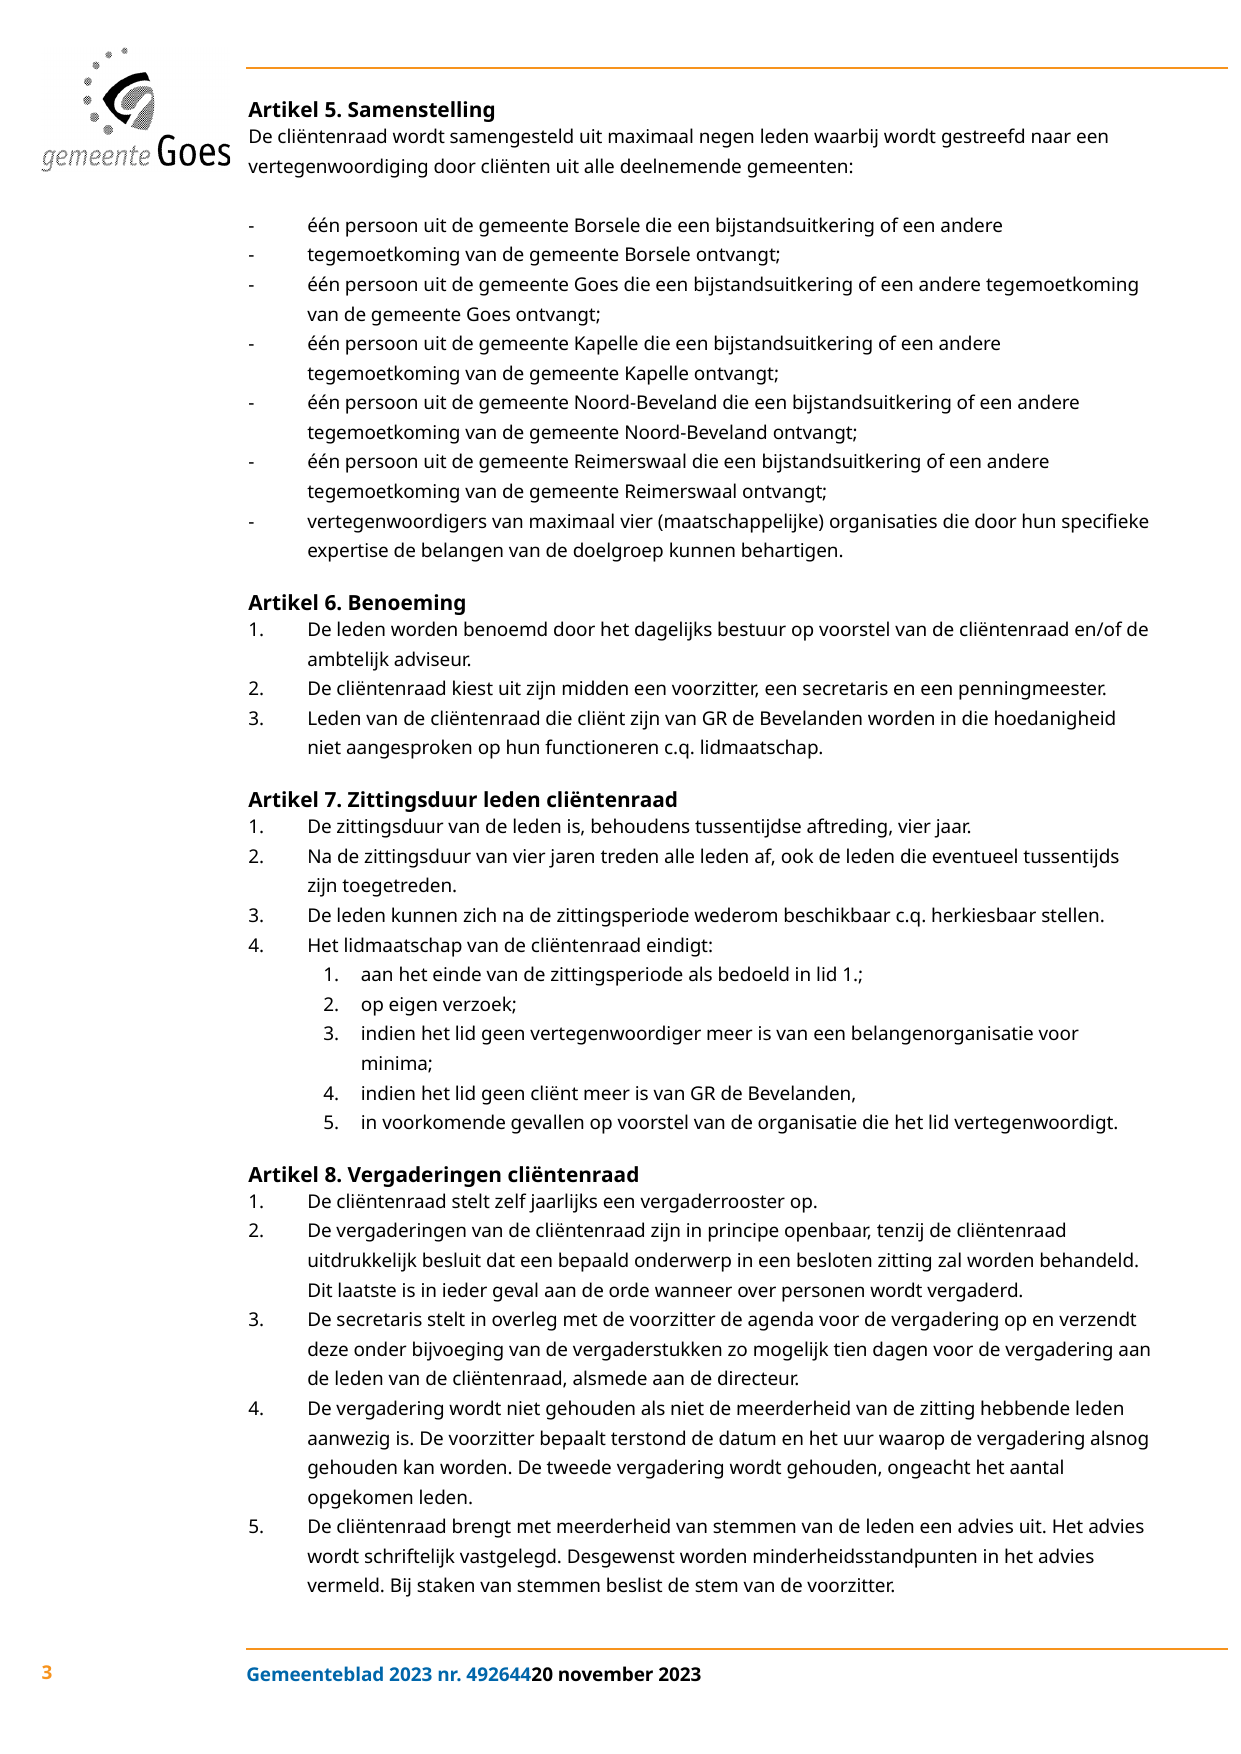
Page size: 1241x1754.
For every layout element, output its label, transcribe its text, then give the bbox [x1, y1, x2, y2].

list De leden worden benoemd door het dagelijks bestuur op voorstel van de cliëntenraad en/of de ambtelijk adviseur. [248, 616, 1152, 672]
list De vergaderingen van de cliëntenraad zijn in principe openbaar, tenzij de cliëntenraad uitdrukkelijk besluit dat een bepaald onderwerp in een besloten zitting zal worden behandeld. Dit laatste is in ieder geval aan de orde wanneer over personen wordt vergaderd. [248, 1218, 1152, 1303]
picture [41, 47, 231, 172]
list tegemoetkoming van de gemeente Borsele ontvangt; [248, 242, 1152, 267]
text Artikel 6. Benoeming [248, 588, 1152, 616]
list De zittingsduur van de leden is, behoudens tussentijdse aftreding, vier jaar. [248, 813, 1152, 839]
list Het lidmaatschap van de cliëntenraad eindigt: [248, 932, 1152, 957]
list één persoon uit de gemeente Goes die een bijstandsuitkering of een andere tegemoetkoming van de gemeente Goes ontvangt; [248, 271, 1152, 326]
list De cliëntenraad brengt met meerderheid van stemmen van de leden een advies uit. Het advies wordt schriftelijk vastgelegd. Desgewenst worden minderheidsstandpunten in het advies vermeld. Bij staken van stemmen beslist de stem van de voorzitter. [248, 1513, 1152, 1598]
list De leden kunnen zich na de zittingsperiode wederom beschikbaar c.q. herkiesbaar stellen. [248, 902, 1152, 928]
list indien het lid geen cliënt meer is van GR de Bevelanden, [323, 1080, 1152, 1105]
list De vergadering wordt niet gehouden als niet de meerderheid van de zitting hebbende leden aanwezig is. De voorzitter bepaalt terstond de datum en het uur waarop de vergadering alsnog gehouden kan worden. De tweede vergadering wordt gehouden, ongeacht het aantal opgekomen leden. [248, 1395, 1152, 1510]
list één persoon uit de gemeente Kapelle die een bijstandsuitkering of een andere tegemoetkoming van de gemeente Kapelle ontvangt; [248, 330, 1152, 386]
list één persoon uit de gemeente Noord-Beveland die een bijstandsuitkering of een andere tegemoetkoming van de gemeente Noord-Beveland ontvangt; [248, 389, 1152, 445]
text Artikel 8. Vergaderingen cliëntenraad [248, 1160, 1152, 1188]
list op eigen verzoek; [323, 991, 1152, 1017]
text Artikel 5. Samenstelling [248, 95, 1152, 123]
list De cliëntenraad kiest uit zijn midden een voorzitter, een secretaris en een penningmeester. [248, 675, 1152, 701]
text Artikel 7. Zittingsduur leden cliëntenraad [248, 785, 1152, 813]
list De secretaris stelt in overleg met de voorzitter de agenda voor de vergadering op en verzendt deze onder bijvoeging van de vergaderstukken zo mogelijk tien dagen voor de vergadering aan de leden van de cliëntenraad, alsmede aan de directeur. [248, 1306, 1152, 1391]
list Leden van de cliëntenraad die cliënt zijn van GR de Bevelanden worden in die hoedanigheid niet aangesproken op hun functioneren c.q. lidmaatschap. [248, 705, 1152, 760]
list Na de zittingsduur van vier jaren treden alle leden af, ook de leden die eventueel tussentijds zijn toegetreden. [248, 843, 1152, 898]
list vertegenwoordigers van maximaal vier (maatschappelijke) organisaties die door hun specifieke expertise de belangen van de doelgroep kunnen behartigen. [248, 508, 1152, 563]
list aan het einde van de zittingsperiode als bedoeld in lid 1.; [323, 961, 1152, 987]
list indien het lid geen vertegenwoordiger meer is van een belangenorganisatie voor minima; [323, 1021, 1152, 1076]
list één persoon uit de gemeente Reimerswaal die een bijstandsuitkering of een andere tegemoetkoming van de gemeente Reimerswaal ontvangt; [248, 449, 1152, 504]
list De cliëntenraad stelt zelf jaarlijks een vergaderrooster op. [248, 1188, 1152, 1214]
text De cliëntenraad wordt samengesteld uit maximaal negen leden waarbij wordt gestreefd naar een vertegenwoordiging door cliënten uit alle deelnemende gemeenten: [248, 123, 1152, 178]
list in voorkomende gevallen op voorstel van de organisatie die het lid vertegenwoordigt. [323, 1109, 1152, 1135]
list één persoon uit de gemeente Borsele die een bijstandsuitkering of een andere [248, 212, 1152, 238]
